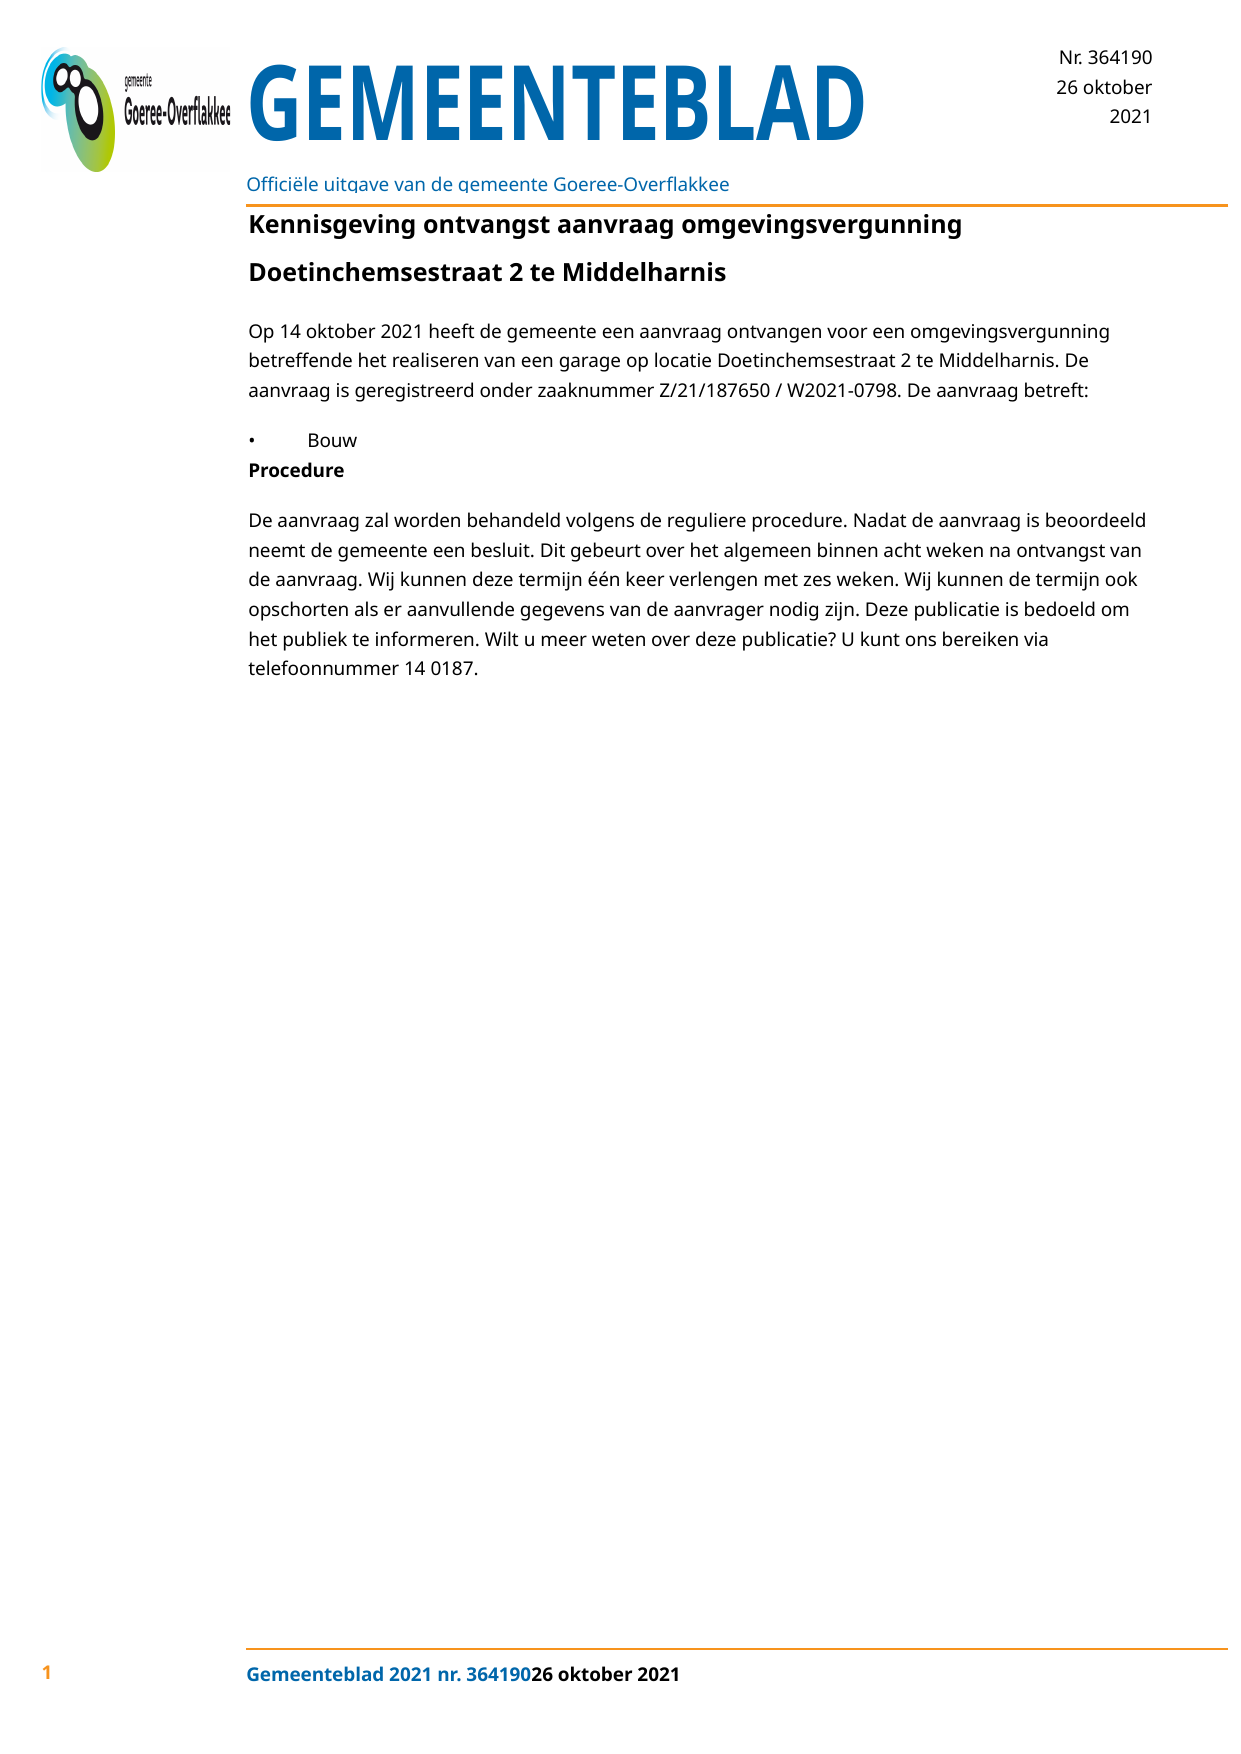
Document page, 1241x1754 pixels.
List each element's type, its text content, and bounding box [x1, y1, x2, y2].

picture [41, 47, 231, 172]
text Procedure [248, 457, 1152, 483]
text Kennisgeving ontvangst aanvraag omgevingsvergunning Doetinchemsestraat 2 te Middelharnis [248, 207, 1152, 288]
text Op 14 oktober 2021 heeft de gemeente een aanvraag ontvangen voor een omgevingsvergunning betreffende het realiseren van een garage op locatie Doetinchemsestraat 2 te Middelharnis. De aanvraag is geregistreerd onder zaaknummer Z/21/187650 / W2021-0798. De aanvraag betreft: [248, 318, 1152, 403]
list Bouw [248, 427, 1152, 453]
text De aanvraag zal worden behandeld volgens de reguliere procedure. Nadat de aanvraag is beoordeeld neemt de gemeente een besluit. Dit gebeurt over het algemeen binnen acht weken na ontvangst van de aanvraag. Wij kunnen deze termijn één keer verlengen met zes weken. Wij kunnen de termijn ook opschorten als er aanvullende gegevens van de aanvrager nodig zijn. Deze publicatie is bedoeld om het publiek te informeren. Wilt u meer weten over deze publicatie? U kunt ons bereiken via telefoonnummer 14 0187. [248, 507, 1152, 681]
